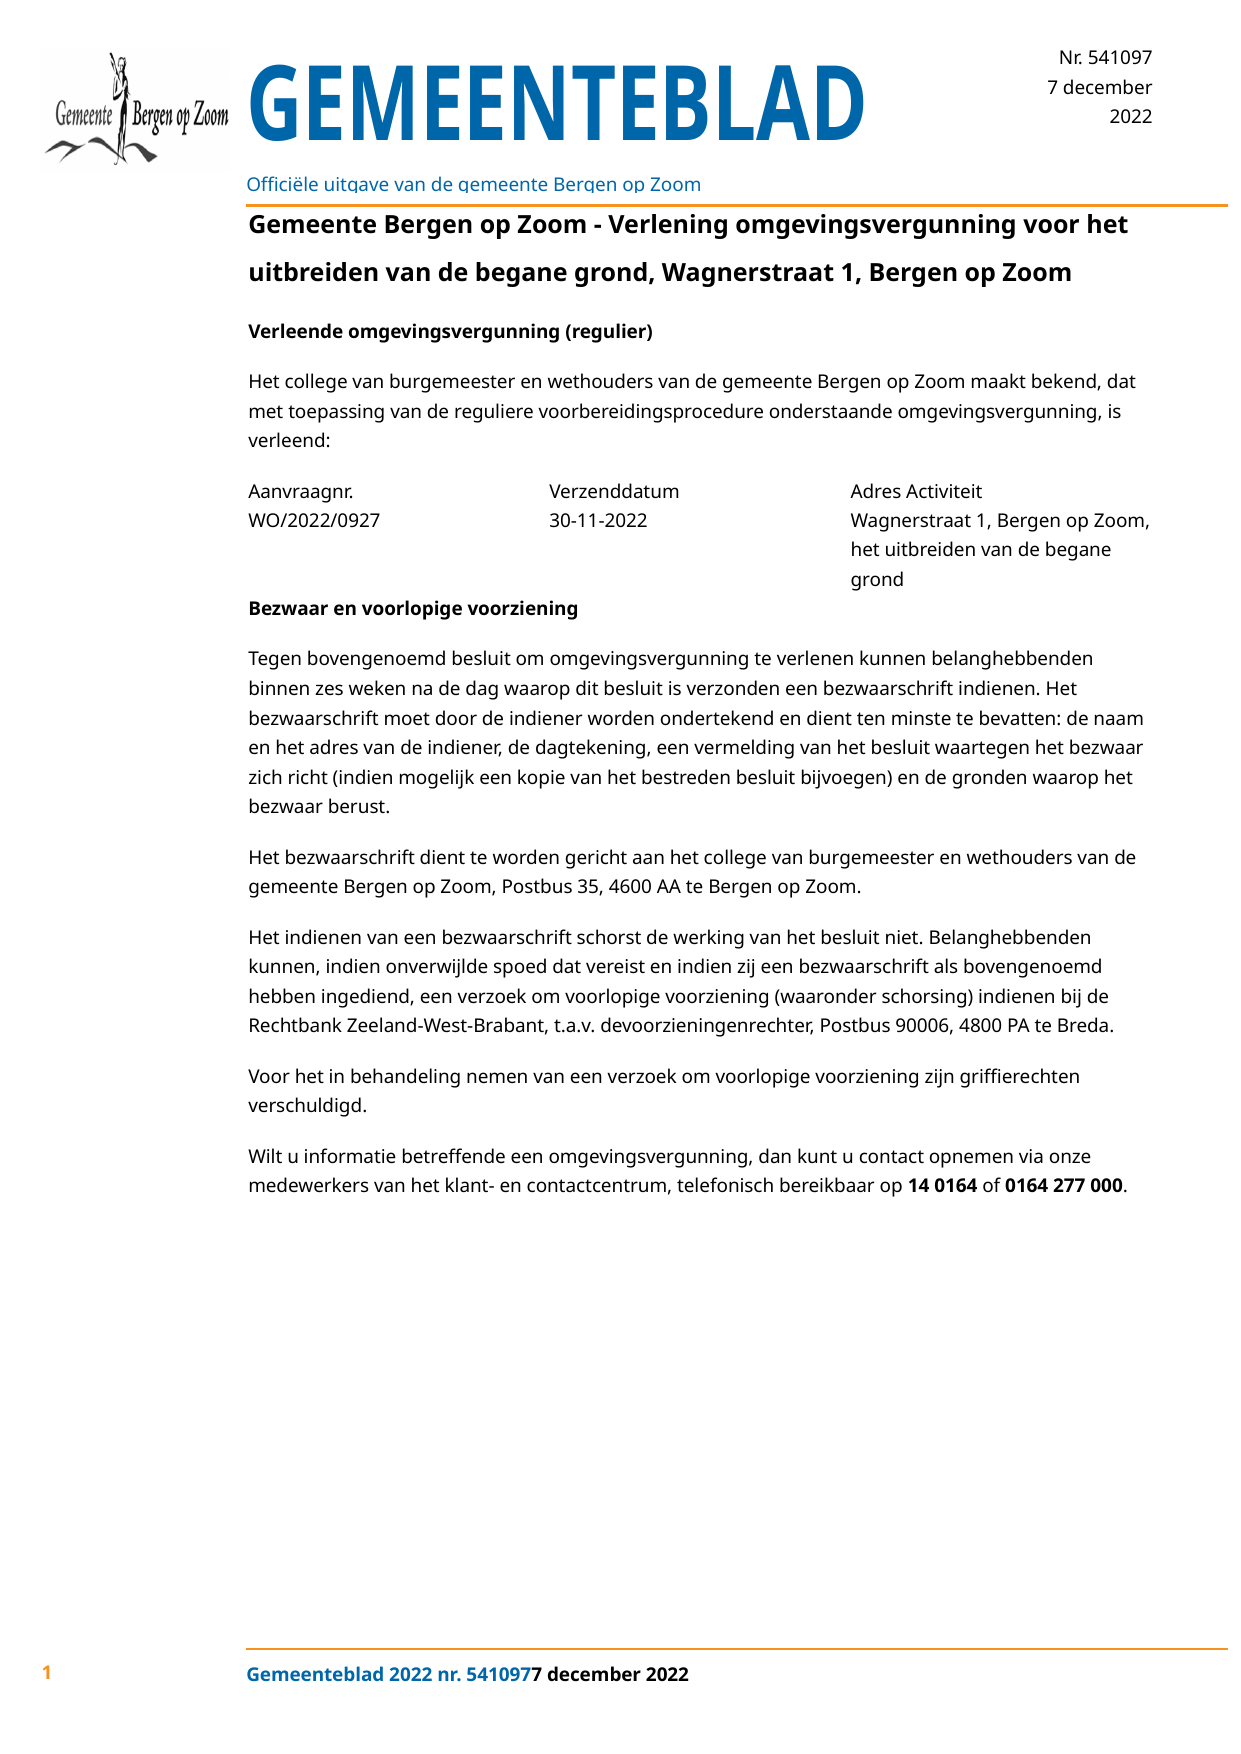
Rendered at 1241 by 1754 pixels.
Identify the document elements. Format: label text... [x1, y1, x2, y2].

text Wilt u informatie betreffende een omgevingsvergunning, dan kunt u contact opnemen via onze medewerkers van het klant- en contactcentrum, telefonisch bereikbaar op 14 0164 of 0164 277 000. [248, 1143, 1152, 1198]
picture [41, 47, 231, 172]
text Tegen bovengenoemd besluit om omgevingsvergunning te verlenen kunnen belanghebbenden binnen zes weken na de dag waarop dit besluit is verzonden een bezwaarschrift indienen. Het bezwaarschrift moet door de indiener worden ondertekend en dient ten minste te bevatten: de naam en het adres van de indiener, de dagtekening, een vermelding van het besluit waartegen het bezwaar zich richt (indien mogelijk een kopie van het bestreden besluit bijvoegen) en de gronden waarop het bezwaar berust. [248, 646, 1152, 819]
text Bezwaar en voorlopige voorziening [248, 595, 1152, 621]
table_header 30-11-2022 [549, 507, 850, 592]
table_header Adres Activiteit [850, 478, 1152, 504]
table_header Wagnerstraat 1, Bergen op Zoom, het uitbreiden van de begane grond [850, 507, 1152, 592]
text Gemeente Bergen op Zoom - Verlening omgevingsvergunning voor het uitbreiden van de begane grond, Wagnerstraat 1, Bergen op Zoom [248, 207, 1152, 288]
text Voor het in behandeling nemen van een verzoek om voorlopige voorziening zijn griffierechten verschuldigd. [248, 1063, 1152, 1118]
text Het indienen van een bezwaarschrift schorst de werking van het besluit niet. Belanghebbenden kunnen, indien onverwijlde spoed dat vereist en indien zij een bezwaarschrift als bovengenoemd hebben ingediend, een verzoek om voorlopige voorziening (waaronder schorsing) indienen bij de Rechtbank Zeeland-West-Brabant, t.a.v. devoorzieningenrechter, Postbus 90006, 4800 PA te Breda. [248, 924, 1152, 1038]
table_header Aanvraagnr. [248, 478, 549, 504]
table_header WO/2022/0927 [248, 507, 549, 592]
text Het bezwaarschrift dient te worden gericht aan het college van burgemeester en wethouders van de gemeente Bergen op Zoom, Postbus 35, 4600 AA te Bergen op Zoom. [248, 844, 1152, 899]
table_header Verzenddatum [549, 478, 850, 504]
text Het college van burgemeester en wethouders van de gemeente Bergen op Zoom maakt bekend, dat met toepassing van de reguliere voorbereidingsprocedure onderstaande omgevingsvergunning, is verleend: [248, 368, 1152, 453]
text Verleende omgevingsvergunning (regulier) [248, 318, 1152, 344]
